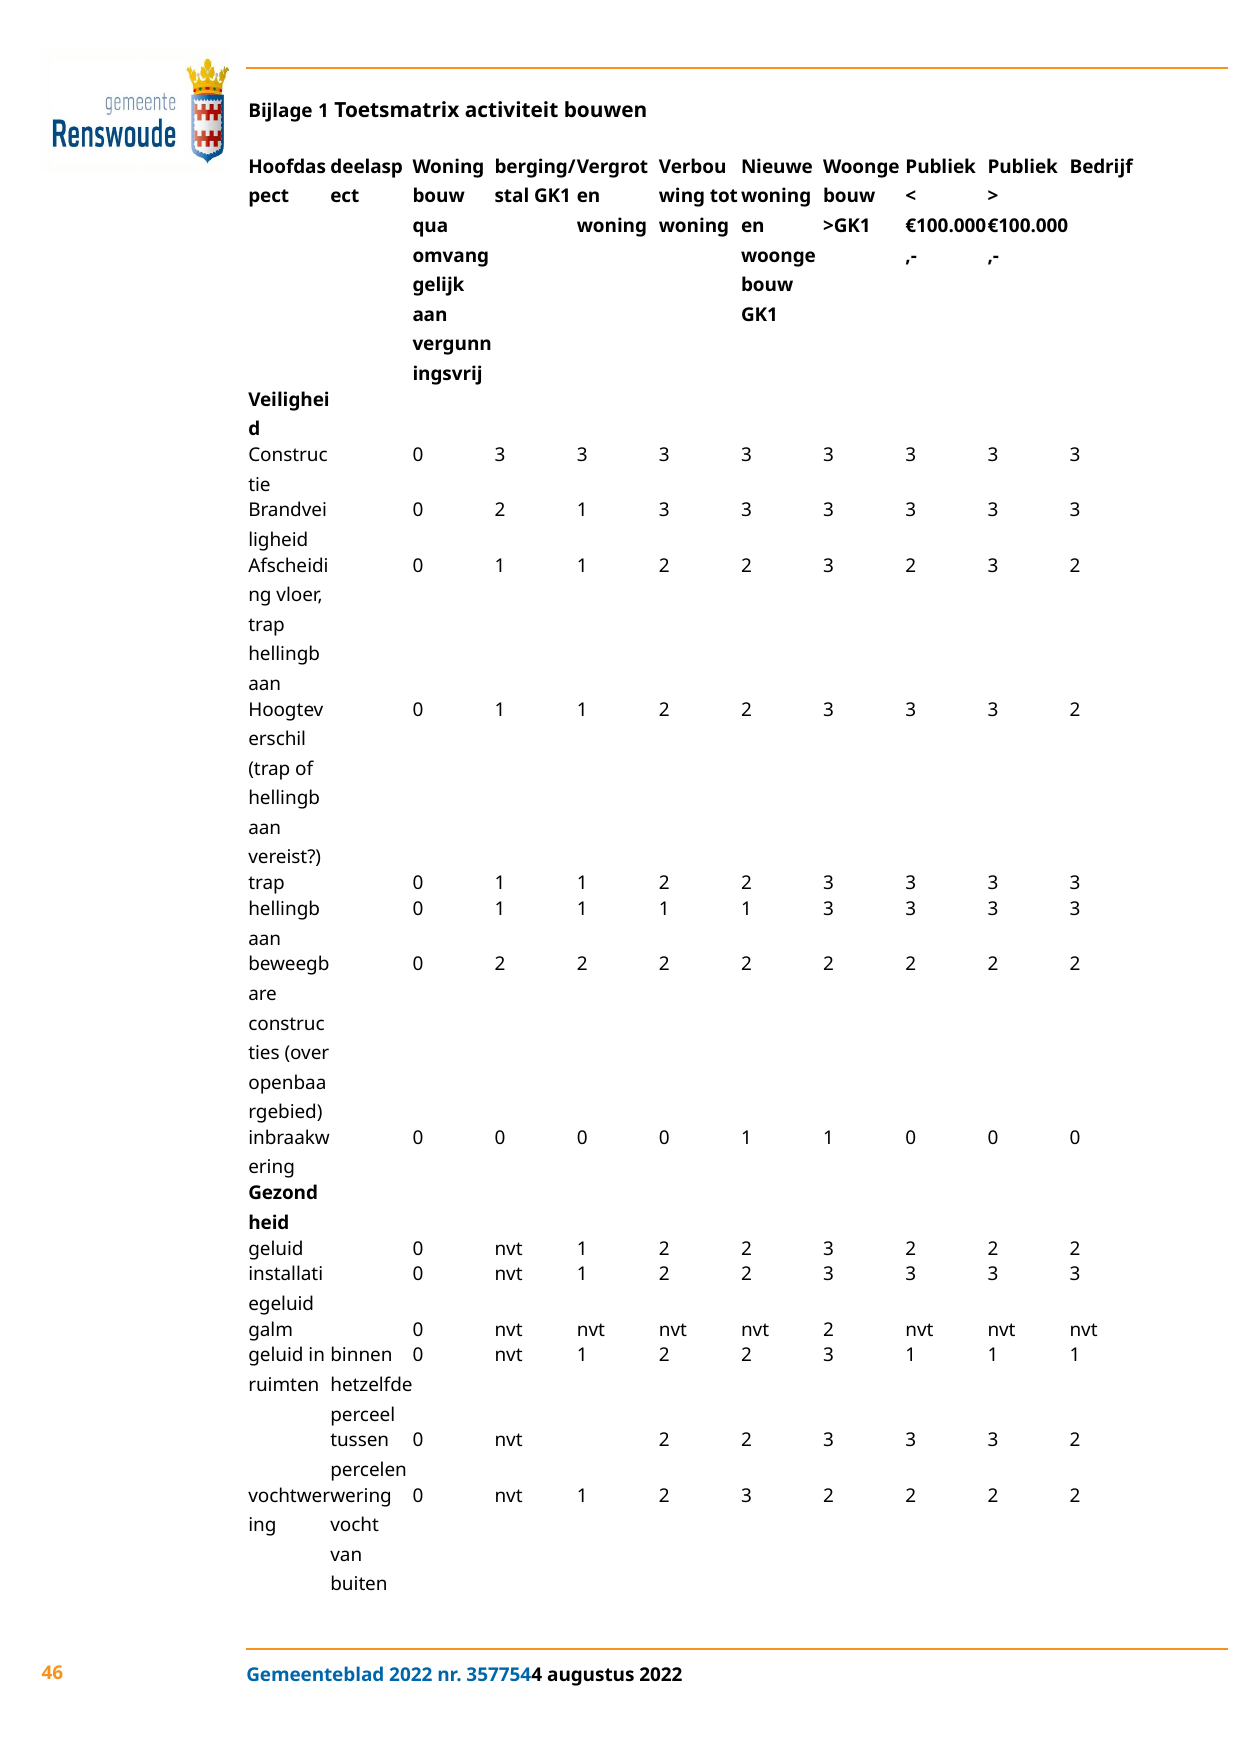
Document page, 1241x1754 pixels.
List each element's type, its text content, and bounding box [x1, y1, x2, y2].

table_cell 3 [823, 496, 905, 552]
table_cell geluid [248, 1235, 330, 1261]
table_cell [330, 496, 412, 552]
table_cell beweegbare constructies (over openbaargebied) [248, 951, 330, 1124]
table_cell [330, 1261, 412, 1316]
table_cell Veiligheid [248, 386, 330, 441]
table_cell 0 [412, 1124, 494, 1179]
table_cell 1 [987, 1342, 1069, 1426]
table_cell [248, 1426, 330, 1482]
table_cell [1069, 386, 1152, 441]
table_cell 2 [741, 870, 823, 895]
table_cell 3 [905, 1261, 987, 1316]
table_cell nvt [494, 1235, 577, 1261]
table_cell 3 [987, 496, 1069, 552]
table_cell [577, 1180, 659, 1235]
table_cell [330, 441, 412, 496]
table_cell 2 [987, 951, 1069, 1124]
table_cell 1 [577, 1235, 659, 1261]
table_cell 1 [741, 1124, 823, 1179]
table_cell [823, 386, 905, 441]
table_cell [659, 386, 741, 441]
table_cell 2 [987, 1235, 1069, 1261]
table_cell 2 [659, 951, 741, 1124]
table_cell 3 [494, 441, 577, 496]
table_cell 2 [1069, 696, 1152, 869]
table_cell 0 [412, 496, 494, 552]
table_cell 3 [823, 895, 905, 951]
text Bijlage 1 Toetsmatrix activiteit bouwen [248, 95, 1152, 123]
table_cell nvt [905, 1316, 987, 1342]
table_cell 2 [659, 552, 741, 696]
table_cell Constructie [248, 441, 330, 496]
table_cell [741, 386, 823, 441]
table_cell 3 [905, 696, 987, 869]
table_cell 1 [659, 895, 741, 951]
table_cell [987, 386, 1069, 441]
table_cell 0 [1069, 1124, 1152, 1179]
table_cell [412, 1180, 494, 1235]
table_cell tussen percelen [330, 1426, 412, 1482]
table_cell [330, 552, 412, 696]
table_cell [330, 870, 412, 895]
table_header berging/ stal GK1 [494, 153, 577, 386]
table_cell 2 [823, 951, 905, 1124]
table_cell 0 [412, 1426, 494, 1482]
table_cell nvt [494, 1316, 577, 1342]
table_cell 0 [412, 870, 494, 895]
table_cell nvt [577, 1316, 659, 1342]
table_cell 3 [1069, 441, 1152, 496]
table_cell [494, 1180, 577, 1235]
table_cell 1 [577, 552, 659, 696]
table_cell 3 [823, 696, 905, 869]
table_cell nvt [987, 1316, 1069, 1342]
table_cell 2 [741, 1426, 823, 1482]
table_cell 2 [741, 1235, 823, 1261]
table_cell 2 [741, 1342, 823, 1426]
table_cell 0 [987, 1124, 1069, 1179]
table_cell 2 [494, 496, 577, 552]
table_cell 3 [1069, 496, 1152, 552]
table_cell Hoogteverschil (trap of hellingbaan vereist?) [248, 696, 330, 869]
table_cell nvt [494, 1342, 577, 1426]
table_cell [330, 386, 412, 441]
table_cell nvt [494, 1261, 577, 1316]
table_cell 2 [659, 696, 741, 869]
table_cell vochtwering [248, 1482, 330, 1596]
table_cell [741, 1180, 823, 1235]
table_cell 2 [1069, 1482, 1152, 1596]
table_cell Afscheiding vloer, trap hellingbaan [248, 552, 330, 696]
table_cell 2 [659, 1482, 741, 1596]
table_header Woningbouw qua omvang gelijk aan vergunningsvrij [412, 153, 494, 386]
table_cell [577, 386, 659, 441]
table_cell 0 [412, 1261, 494, 1316]
table_cell 3 [987, 696, 1069, 869]
table_header Publiek < €100.000,- [905, 153, 987, 386]
table_cell 2 [1069, 552, 1152, 696]
table_cell 0 [412, 1482, 494, 1596]
table_cell [905, 386, 987, 441]
table_cell 2 [741, 552, 823, 696]
table_cell galm [248, 1316, 330, 1342]
table_cell 0 [412, 951, 494, 1124]
table_cell 2 [741, 696, 823, 869]
table_cell 3 [905, 895, 987, 951]
table_cell 1 [494, 552, 577, 696]
table_cell 0 [905, 1124, 987, 1179]
table_cell 1 [577, 870, 659, 895]
table_header Vergroten woning [577, 153, 659, 386]
table_cell hellingbaan [248, 895, 330, 951]
table_cell 2 [905, 1235, 987, 1261]
table_cell [330, 1235, 412, 1261]
picture [41, 47, 231, 172]
table_header Hoofdaspect [248, 153, 330, 386]
table_cell 3 [905, 496, 987, 552]
table_cell 3 [987, 552, 1069, 696]
table_cell 2 [823, 1482, 905, 1596]
table_cell 3 [823, 441, 905, 496]
table_cell [577, 1426, 659, 1482]
table_cell 3 [741, 441, 823, 496]
table_cell 1 [823, 1124, 905, 1179]
table_cell 0 [412, 1235, 494, 1261]
table_cell 3 [987, 1261, 1069, 1316]
table_cell 2 [577, 951, 659, 1124]
table_header Verbouwing tot woning [659, 153, 741, 386]
table_cell 1 [741, 895, 823, 951]
table_cell [659, 1180, 741, 1235]
table_cell 3 [987, 441, 1069, 496]
table_cell 0 [412, 552, 494, 696]
table_cell 2 [741, 1261, 823, 1316]
table_cell 2 [1069, 951, 1152, 1124]
table_cell Brandveiligheid [248, 496, 330, 552]
table_cell installatiegeluid [248, 1261, 330, 1316]
table_cell 3 [823, 552, 905, 696]
table_cell 1 [577, 895, 659, 951]
table_cell 3 [987, 895, 1069, 951]
table_cell 0 [412, 1342, 494, 1426]
table_cell 2 [659, 1261, 741, 1316]
table_cell 3 [905, 441, 987, 496]
table_cell 3 [823, 870, 905, 895]
table_cell 3 [823, 1426, 905, 1482]
table_cell 2 [659, 870, 741, 895]
table_cell nvt [659, 1316, 741, 1342]
table_cell 3 [823, 1342, 905, 1426]
table_cell [823, 1180, 905, 1235]
table_cell 2 [1069, 1235, 1152, 1261]
table_cell 2 [741, 951, 823, 1124]
table_cell [330, 1316, 412, 1342]
table_cell 1 [494, 870, 577, 895]
table_cell 1 [577, 1261, 659, 1316]
table_cell 0 [494, 1124, 577, 1179]
table_cell [330, 895, 412, 951]
table_cell 0 [412, 696, 494, 869]
table_cell 3 [577, 441, 659, 496]
table_cell 3 [659, 441, 741, 496]
table_cell 1 [1069, 1342, 1152, 1426]
table_cell 1 [577, 496, 659, 552]
table_cell 0 [412, 441, 494, 496]
table_cell 2 [659, 1426, 741, 1482]
table_cell 3 [823, 1235, 905, 1261]
table_cell 2 [905, 552, 987, 696]
table_cell [330, 696, 412, 869]
table_cell [412, 386, 494, 441]
table_cell binnen hetzelfde perceel [330, 1342, 412, 1426]
table_cell geluid in ruimten [248, 1342, 330, 1426]
table_cell 0 [659, 1124, 741, 1179]
table_cell 2 [905, 1482, 987, 1596]
table_cell [330, 1124, 412, 1179]
table_cell 2 [659, 1342, 741, 1426]
table_cell 0 [412, 895, 494, 951]
table_cell 3 [1069, 870, 1152, 895]
table_cell 3 [987, 870, 1069, 895]
table_header Bedrijf [1069, 153, 1152, 386]
table_header Woongebouw >GK1 [823, 153, 905, 386]
table_cell wering vocht van buiten [330, 1482, 412, 1596]
table_cell [330, 1180, 412, 1235]
table_cell 1 [905, 1342, 987, 1426]
table_header deelaspect [330, 153, 412, 386]
table_cell 3 [905, 870, 987, 895]
table_cell 1 [577, 696, 659, 869]
table_cell nvt [494, 1482, 577, 1596]
table_header Nieuwe woning en woongebouw GK1 [741, 153, 823, 386]
table_cell [987, 1180, 1069, 1235]
table_cell nvt [1069, 1316, 1152, 1342]
table_cell 3 [987, 1426, 1069, 1482]
table_cell 2 [659, 1235, 741, 1261]
table_cell 3 [659, 496, 741, 552]
table_cell 2 [905, 951, 987, 1124]
table_cell 3 [823, 1261, 905, 1316]
table_cell 0 [412, 1316, 494, 1342]
table_cell nvt [741, 1316, 823, 1342]
table_cell 3 [905, 1426, 987, 1482]
table_cell inbraakwering [248, 1124, 330, 1179]
table_cell [330, 951, 412, 1124]
table_cell 3 [741, 496, 823, 552]
table_cell [494, 386, 577, 441]
table_cell 2 [987, 1482, 1069, 1596]
table_cell 0 [577, 1124, 659, 1179]
table_cell 1 [494, 696, 577, 869]
table_cell nvt [494, 1426, 577, 1482]
table_cell Gezondheid [248, 1180, 330, 1235]
table_cell trap [248, 870, 330, 895]
table_cell 2 [494, 951, 577, 1124]
table_cell 2 [1069, 1426, 1152, 1482]
table_cell 1 [577, 1342, 659, 1426]
table_cell 1 [494, 895, 577, 951]
table_cell [905, 1180, 987, 1235]
table_header Publiek > €100.000,- [987, 153, 1069, 386]
table_cell 1 [577, 1482, 659, 1596]
table_cell 3 [1069, 895, 1152, 951]
table_cell [1069, 1180, 1152, 1235]
table_cell 3 [1069, 1261, 1152, 1316]
table_cell 3 [741, 1482, 823, 1596]
table_cell 2 [823, 1316, 905, 1342]
